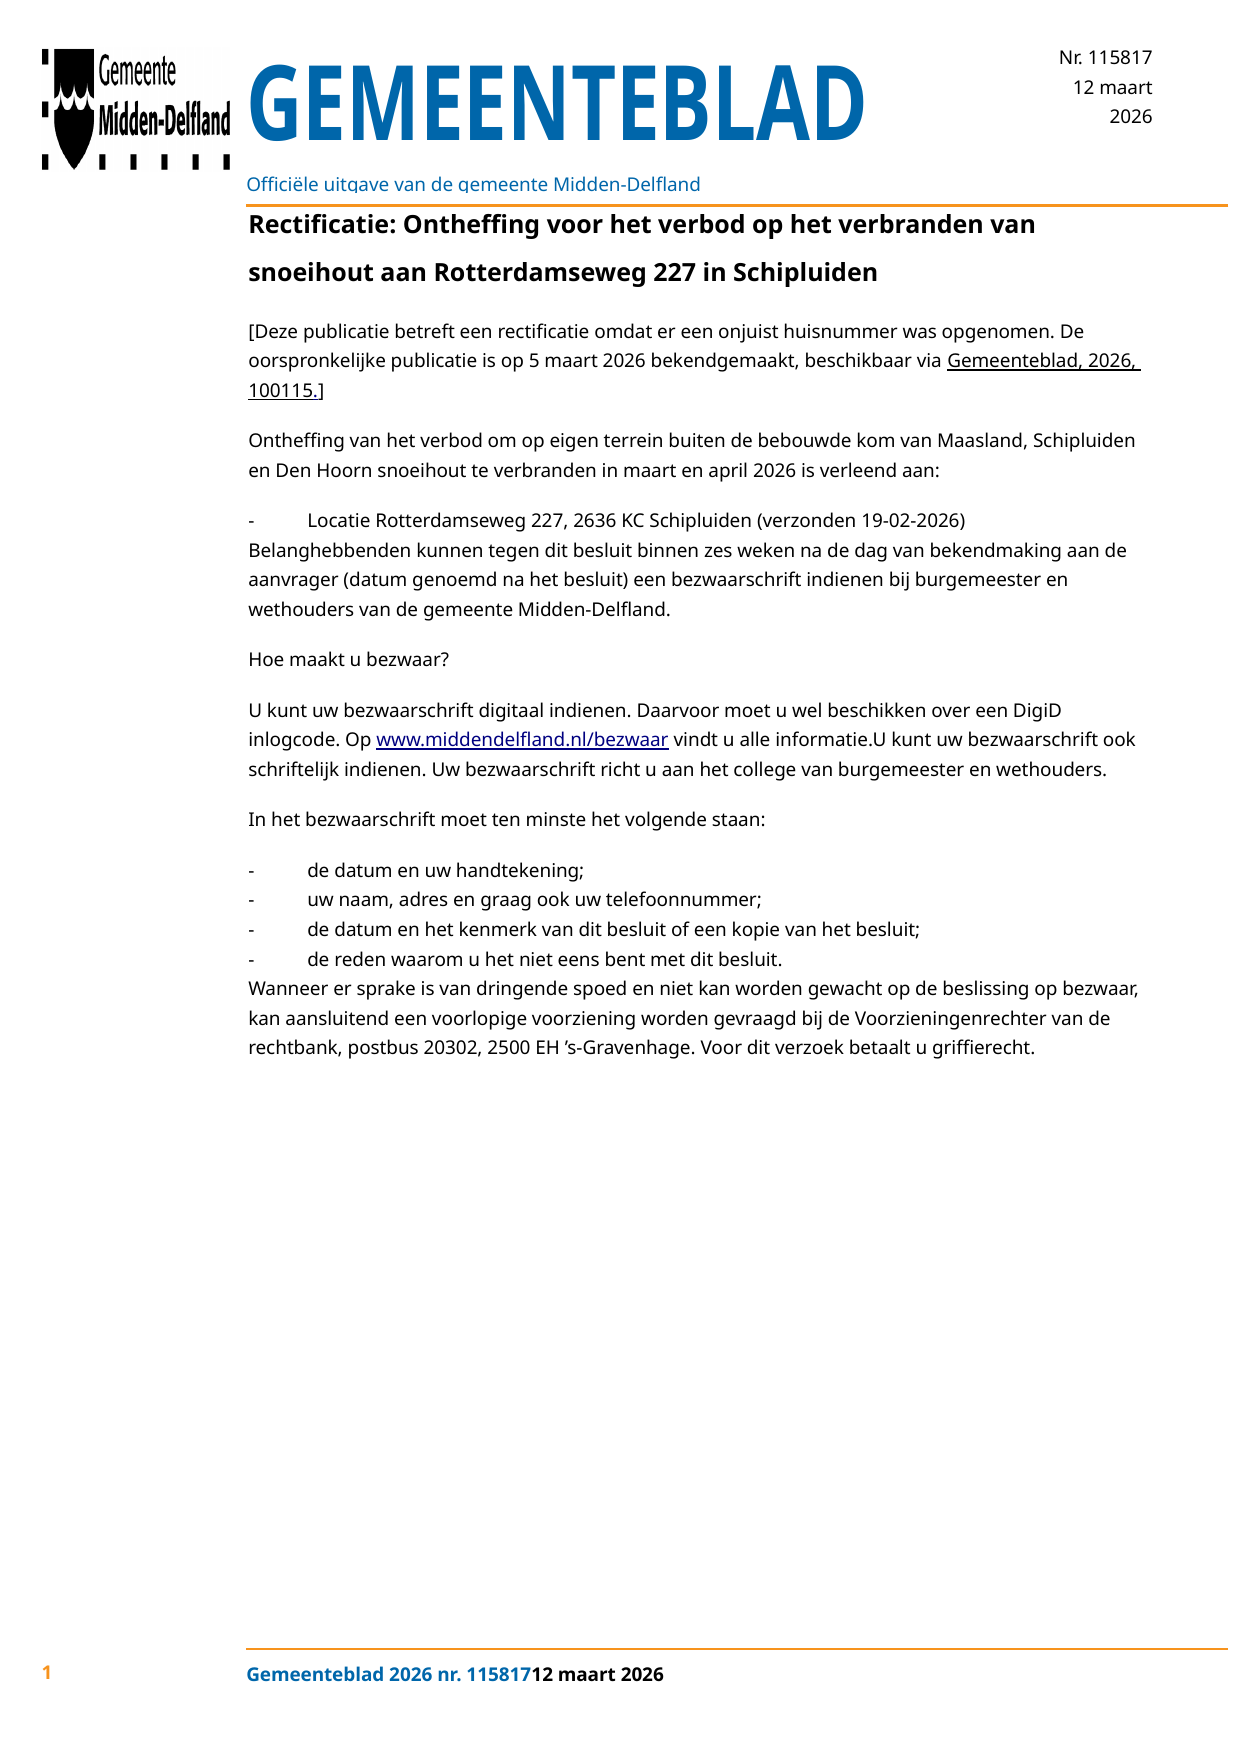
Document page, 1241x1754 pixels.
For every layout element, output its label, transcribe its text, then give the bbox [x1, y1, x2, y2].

text [Deze publicatie betreft een rectificatie omdat er een onjuist huisnummer was opgenomen. De oorspronkelijke publicatie is op 5 maart 2026 bekendgemaakt, beschikbaar via Gemeenteblad, 2026, 100115.] [248, 318, 1152, 403]
text Belanghebbenden kunnen tegen dit besluit binnen zes weken na de dag van bekendmaking aan de aanvrager (datum genoemd na het besluit) een bezwaarschrift indienen bij burgemeester en wethouders van de gemeente Midden-Delfland. [248, 537, 1152, 622]
text U kunt uw bezwaarschrift digitaal indienen. Daarvoor moet u wel beschikken over een DigiD inlogcode. Op www.middendelfland.nl/bezwaar vindt u alle informatie.U kunt uw bezwaarschrift ook schriftelijk indienen. Uw bezwaarschrift richt u aan het college van burgemeester en wethouders. [248, 697, 1152, 782]
picture [41, 47, 231, 172]
list uw naam, adres en graag ook uw telefoonnummer; [248, 887, 1152, 912]
list Locatie Rotterdamseweg 227, 2636 KC Schipluiden (verzonden 19-02-2026) [248, 507, 1152, 533]
list de reden waarom u het niet eens bent met dit besluit. [248, 946, 1152, 972]
text Rectificatie: Ontheffing voor het verbod op het verbranden van snoeihout aan Rotterdamseweg 227 in Schipluiden [248, 207, 1152, 288]
text Ontheffing van het verbod om op eigen terrein buiten de bebouwde kom van Maasland, Schipluiden en Den Hoorn snoeihout te verbranden in maart en april 2026 is verleend aan: [248, 427, 1152, 483]
text Hoe maakt u bezwaar? [248, 647, 1152, 672]
list de datum en uw handtekening; [248, 857, 1152, 883]
text In het bezwaarschrift moet ten minste het volgende staan: [248, 807, 1152, 832]
text ​Wanneer er sprake is van dringende spoed en niet kan worden gewacht op de beslissing op bezwaar, kan aansluitend een voorlopige voorziening worden gevraagd bij de Voorzieningenrechter van de rechtbank, postbus 20302, 2500 EH ’s-Gravenhage. Voor dit verzoek betaalt u griffierecht. [248, 975, 1152, 1060]
list de datum en het kenmerk van dit besluit of een kopie van het besluit; [248, 916, 1152, 942]
